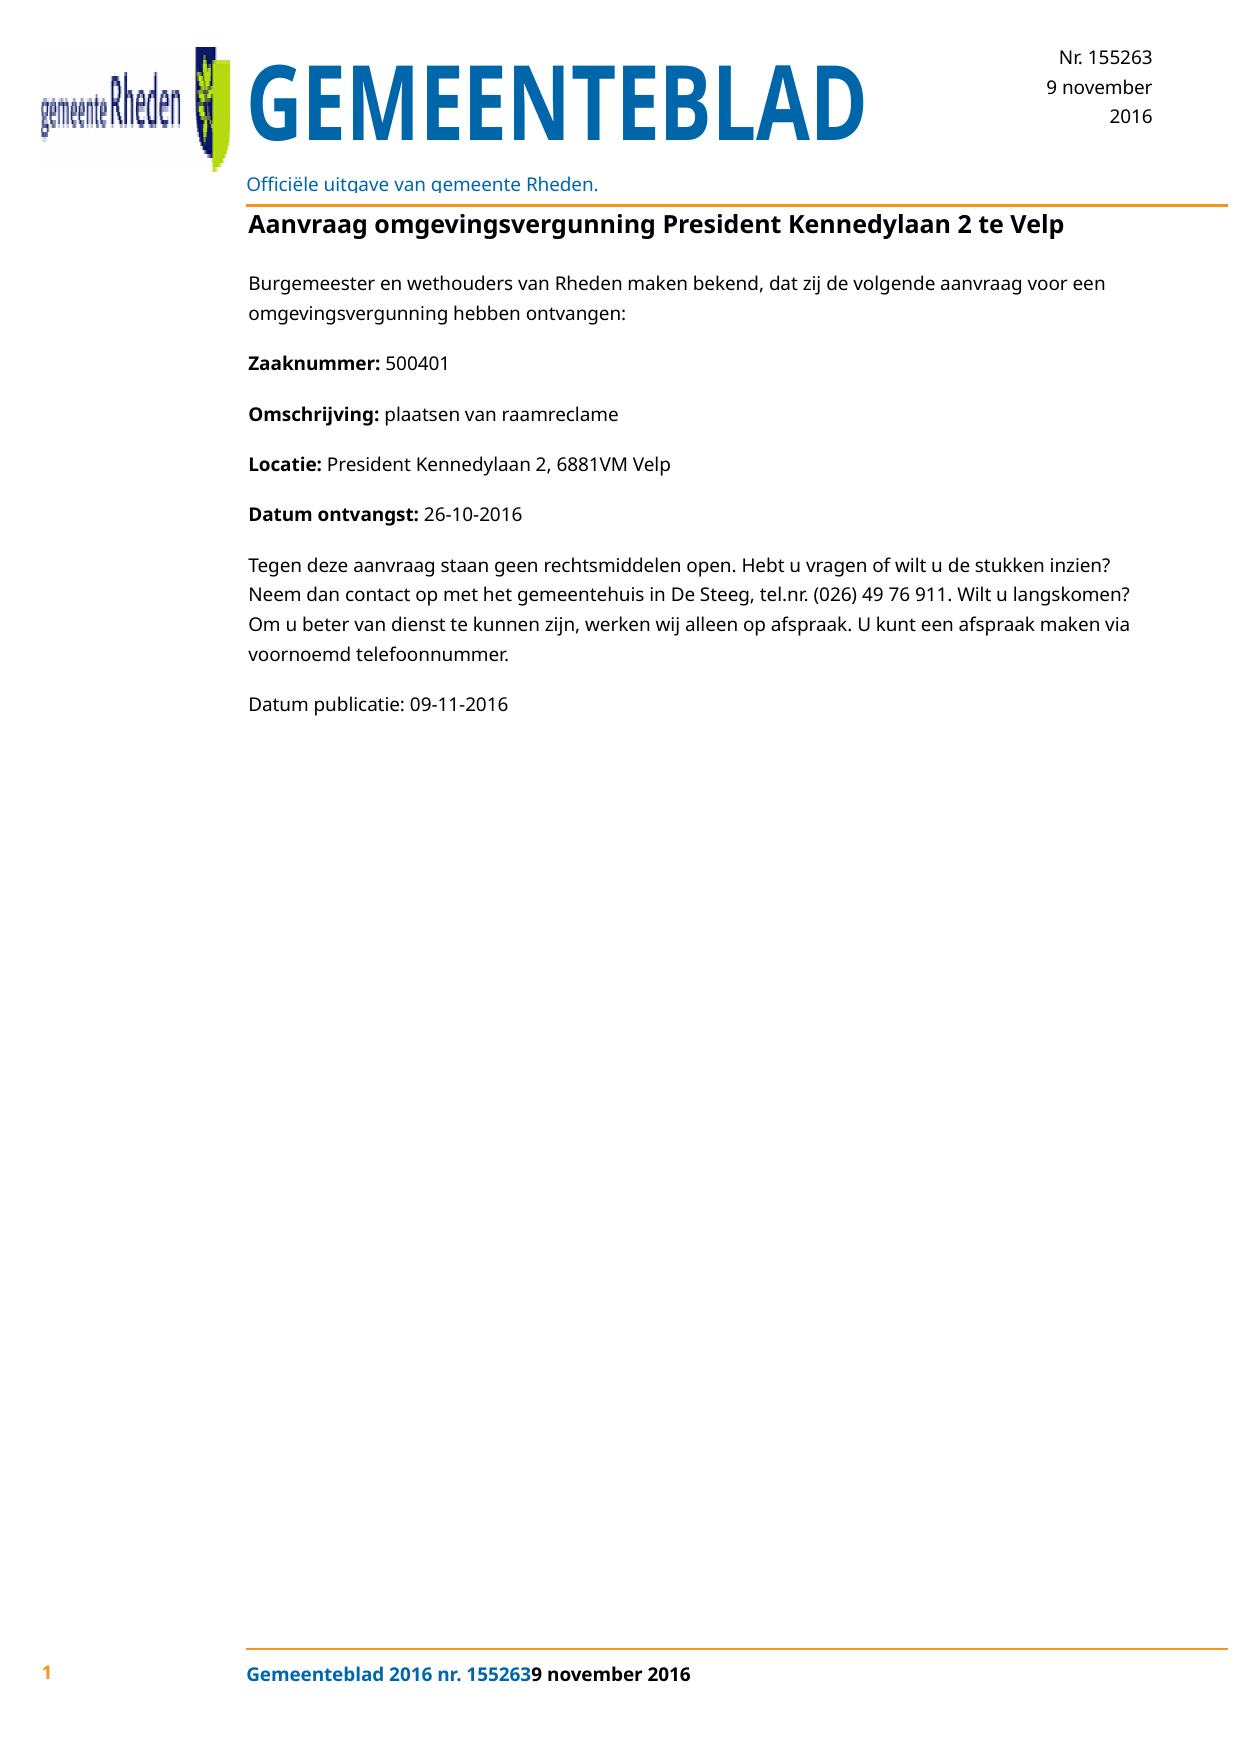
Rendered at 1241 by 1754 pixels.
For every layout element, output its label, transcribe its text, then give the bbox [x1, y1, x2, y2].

text Omschrijving: plaatsen van raamreclame [248, 401, 1152, 426]
text Datum ontvangst: 26-10-2016 [248, 502, 1152, 527]
picture [41, 47, 231, 172]
text Tegen deze aanvraag staan geen rechtsmiddelen open. Hebt u vragen of wilt u de stukken inzien? Neem dan contact op met het gemeentehuis in De Steeg, tel.nr. (026) 49 76 911. Wilt u langskomen? Om u beter van dienst te kunnen zijn, werken wij alleen op afspraak. U kunt een afspraak maken via voornoemd telefoonnummer. [248, 552, 1152, 666]
text Datum publicatie: 09-11-2016 [248, 691, 1152, 717]
text Aanvraag omgevingsvergunning President Kennedylaan 2 te Velp [248, 207, 1152, 241]
text Burgemeester en wethouders van Rheden maken bekend, dat zij de volgende aanvraag voor een omgevingsvergunning hebben ontvangen: [248, 270, 1152, 326]
text Zaaknummer: 500401 [248, 350, 1152, 376]
text Locatie: President Kennedylaan 2, 6881VM Velp [248, 451, 1152, 477]
